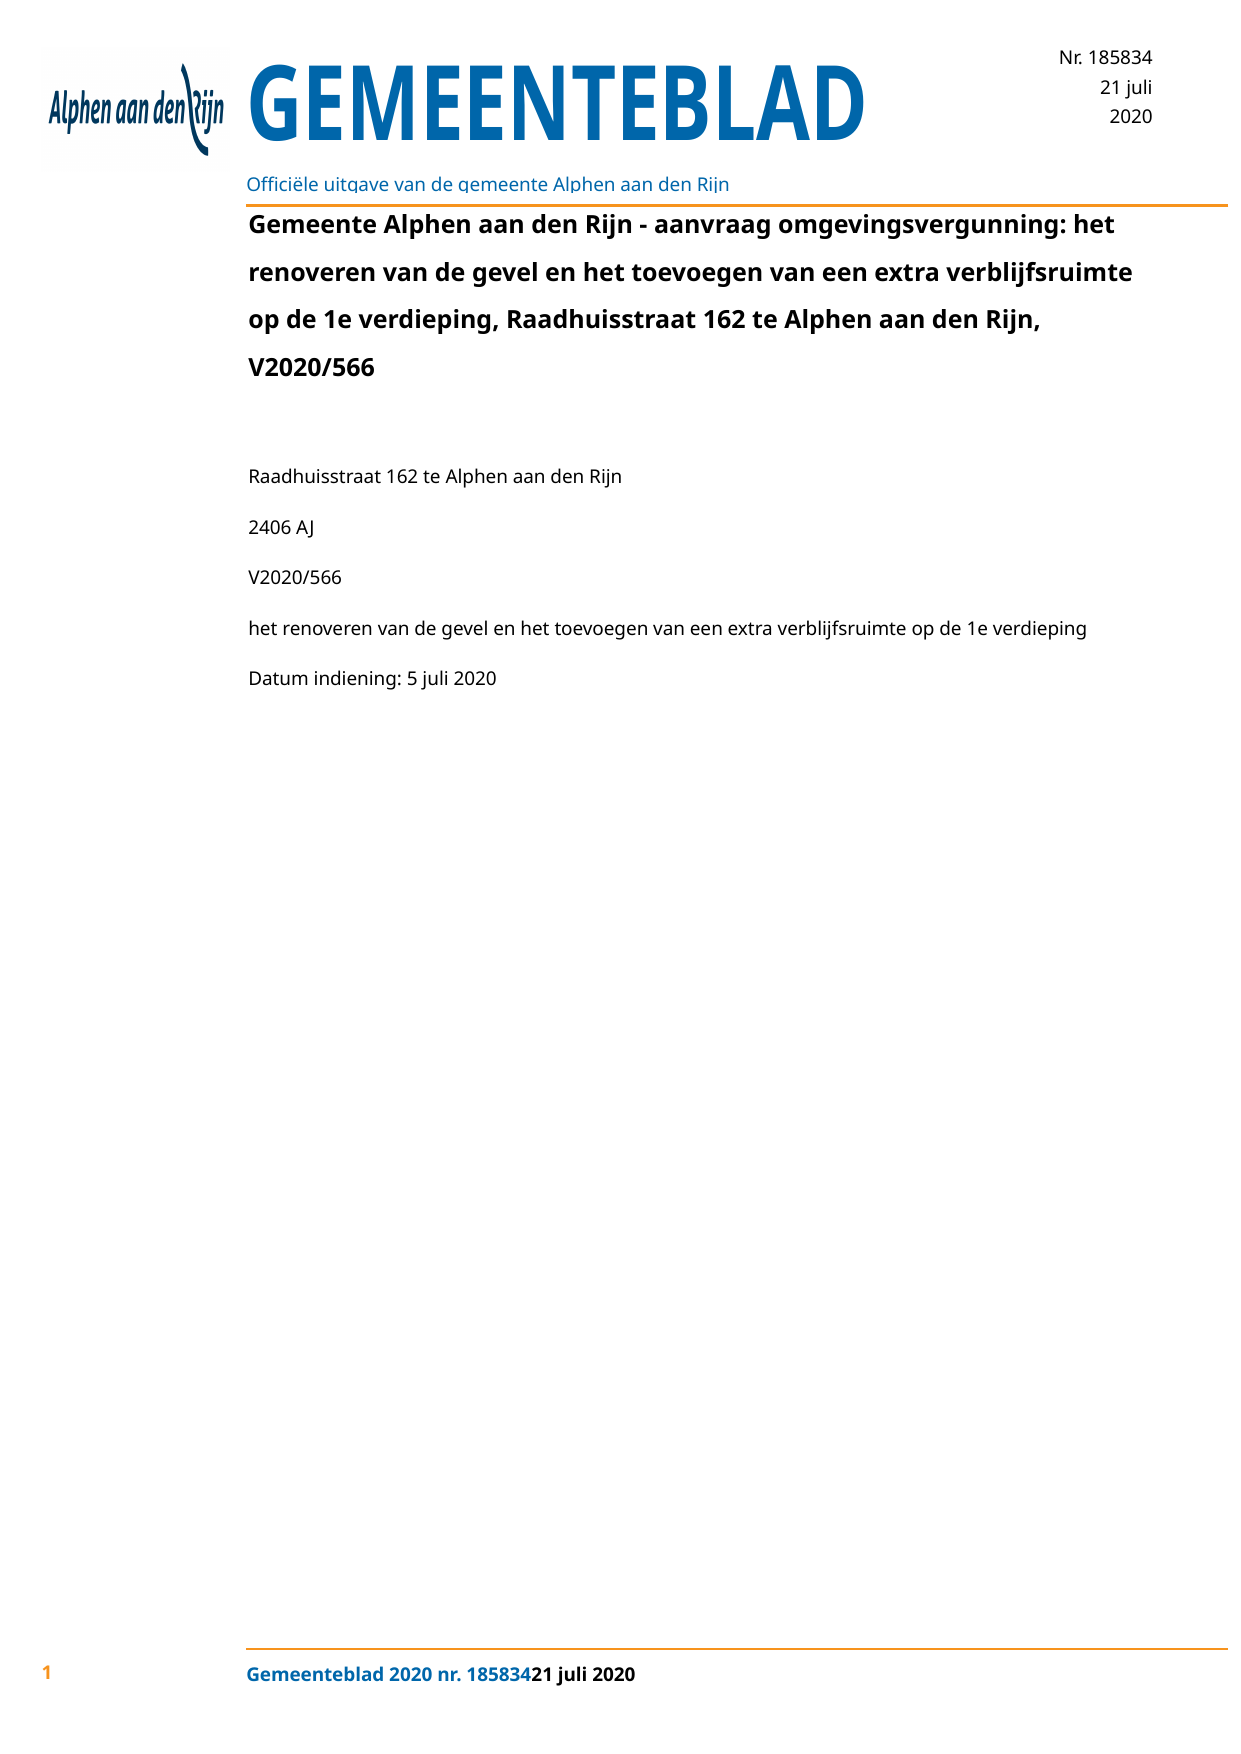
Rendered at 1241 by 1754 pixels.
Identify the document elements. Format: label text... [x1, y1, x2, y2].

text Gemeente Alphen aan den Rijn - aanvraag omgevingsvergunning: het renoveren van de gevel en het toevoegen van een extra verblijfsruimte op de 1e verdieping, Raadhuisstraat 162 te Alphen aan den Rijn, V2020/566 [248, 207, 1152, 384]
picture [41, 47, 231, 172]
text Raadhuisstraat 162 te Alphen aan den Rijn [248, 463, 1152, 489]
text V2020/566 [248, 564, 1152, 590]
text 2406 AJ [248, 514, 1152, 540]
text Datum indiening: 5 juli 2020 [248, 665, 1152, 691]
text het renoveren van de gevel en het toevoegen van een extra verblijfsruimte op de 1e verdieping [248, 615, 1152, 641]
